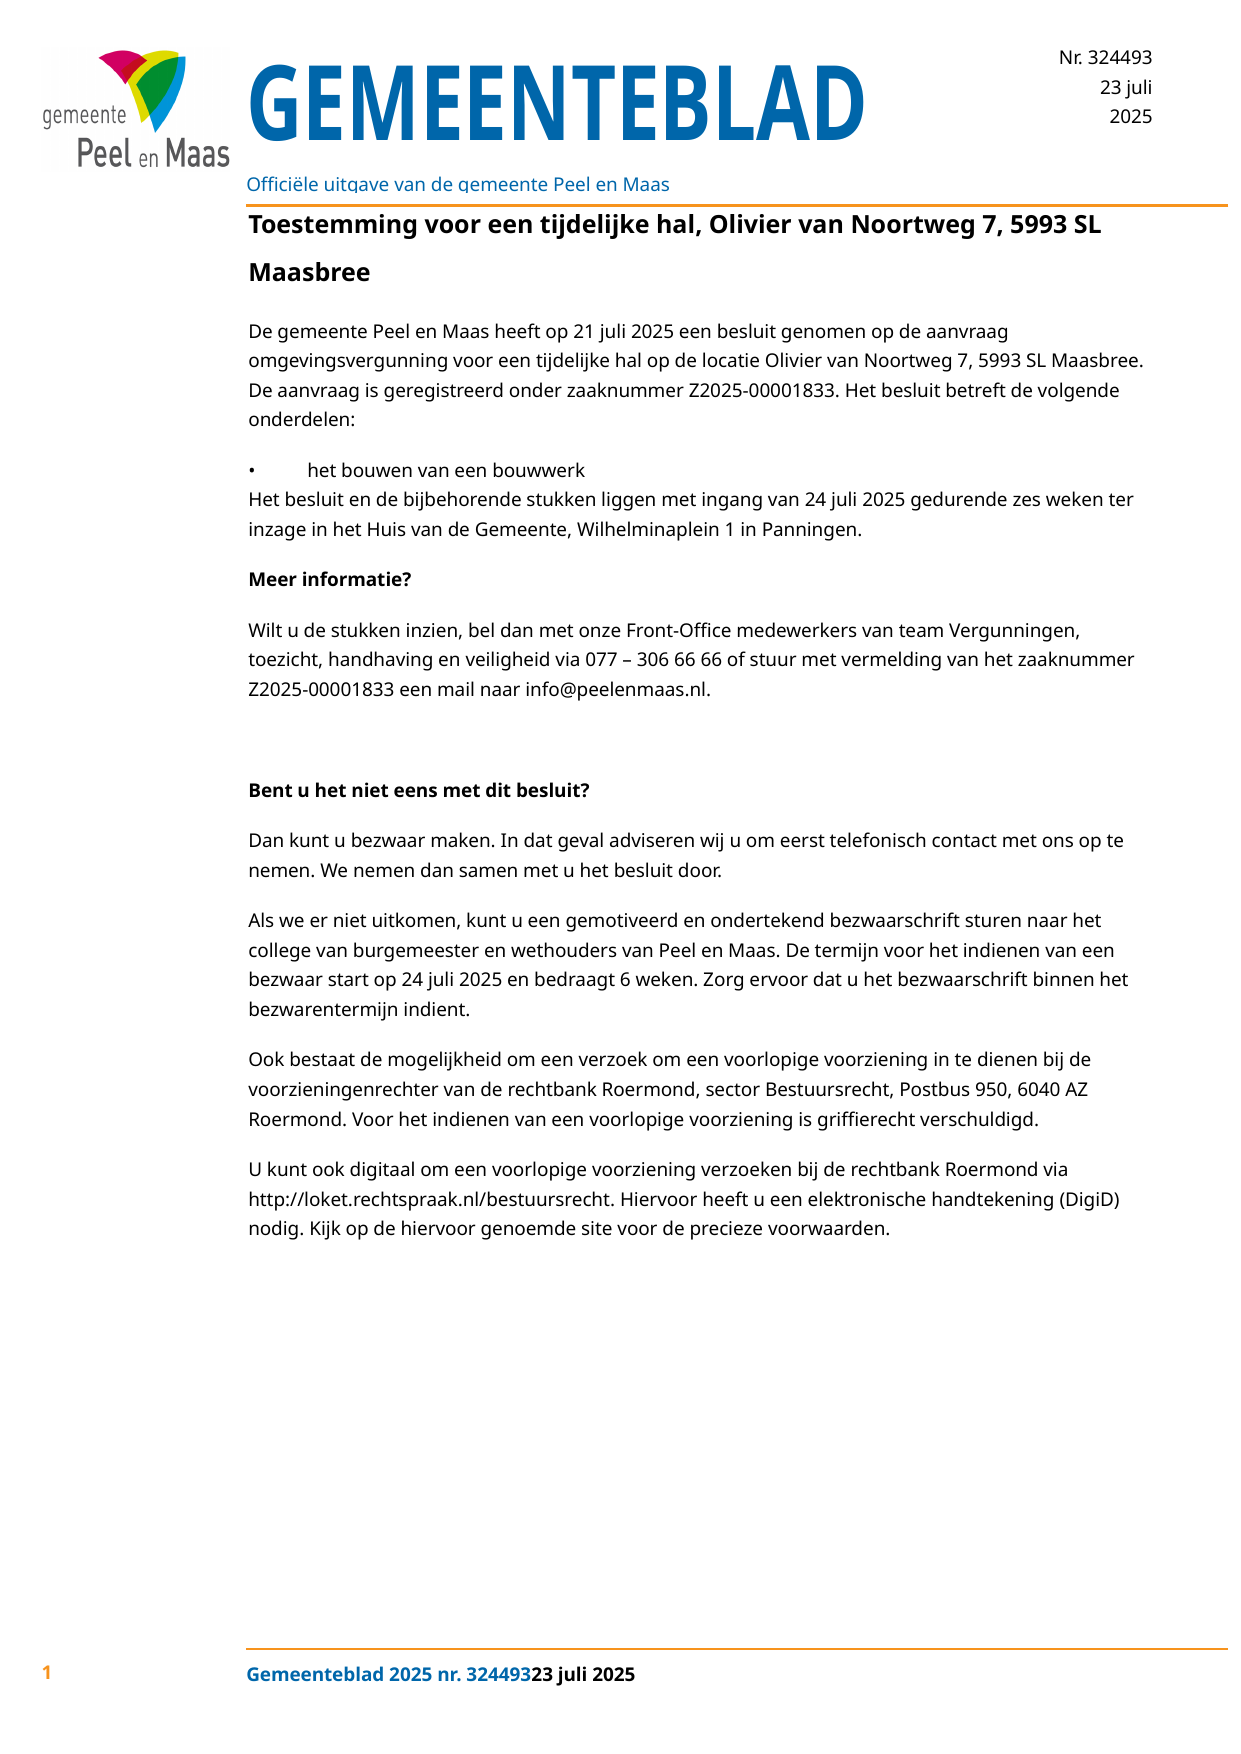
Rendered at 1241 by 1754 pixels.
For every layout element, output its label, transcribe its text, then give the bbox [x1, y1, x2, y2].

text Dan kunt u bezwaar maken. In dat geval adviseren wij u om eerst telefonisch contact met ons op te nemen. We nemen dan samen met u het besluit door. [248, 827, 1152, 883]
text Als we er niet uitkomen, kunt u een gemotiveerd en ondertekend bezwaarschrift sturen naar het college van burgemeester en wethouders van Peel en Maas. De termijn voor het indienen van een bezwaar start op 24 juli 2025 en bedraagt 6 weken. Zorg ervoor dat u het bezwaarschrift binnen het bezwarentermijn indient. [248, 907, 1152, 1022]
text Toestemming voor een tijdelijke hal, Olivier van Noortweg 7, 5993 SL Maasbree [248, 207, 1152, 288]
picture [41, 47, 231, 172]
text U kunt ook digitaal om een voorlopige voorziening verzoeken bij de rechtbank Roermond via http://loket.rechtspraak.nl/bestuursrecht. Hiervoor heeft u een elektronische handtekening (DigiD) nodig. Kijk op de hiervoor genoemde site voor de precieze voorwaarden. [248, 1156, 1152, 1241]
text Wilt u de stukken inzien, bel dan met onze Front-Office medewerkers van team Vergunningen, toezicht, handhaving en veiligheid via 077 – 306 66 66 of stuur met vermelding van het zaaknummer Z2025-00001833 een mail naar info@peelenmaas.nl. [248, 617, 1152, 702]
text Meer informatie? [248, 567, 1152, 592]
text Het besluit en de bijbehorende stukken liggen met ingang van 24 juli 2025 gedurende zes weken ter inzage in het Huis van de Gemeente, Wilhelminaplein 1 in Panningen. [248, 487, 1152, 542]
text De gemeente Peel en Maas heeft op 21 juli 2025 een besluit genomen op de aanvraag omgevingsvergunning voor een tijdelijke hal op de locatie Olivier van Noortweg 7, 5993 SL Maasbree. De aanvraag is geregistreerd onder zaaknummer Z2025-00001833. Het besluit betreft de volgende onderdelen: [248, 318, 1152, 432]
text Bent u het niet eens met dit besluit? [248, 777, 1152, 803]
text Ook bestaat de mogelijkheid om een verzoek om een voorlopige voorziening in te dienen bij de voorzieningenrechter van de rechtbank Roermond, sector Bestuursrecht, Postbus 950, 6040 AZ Roermond. Voor het indienen van een voorlopige voorziening is griffierecht verschuldigd. [248, 1047, 1152, 1132]
list het bouwen van een bouwwerk [248, 457, 1152, 483]
